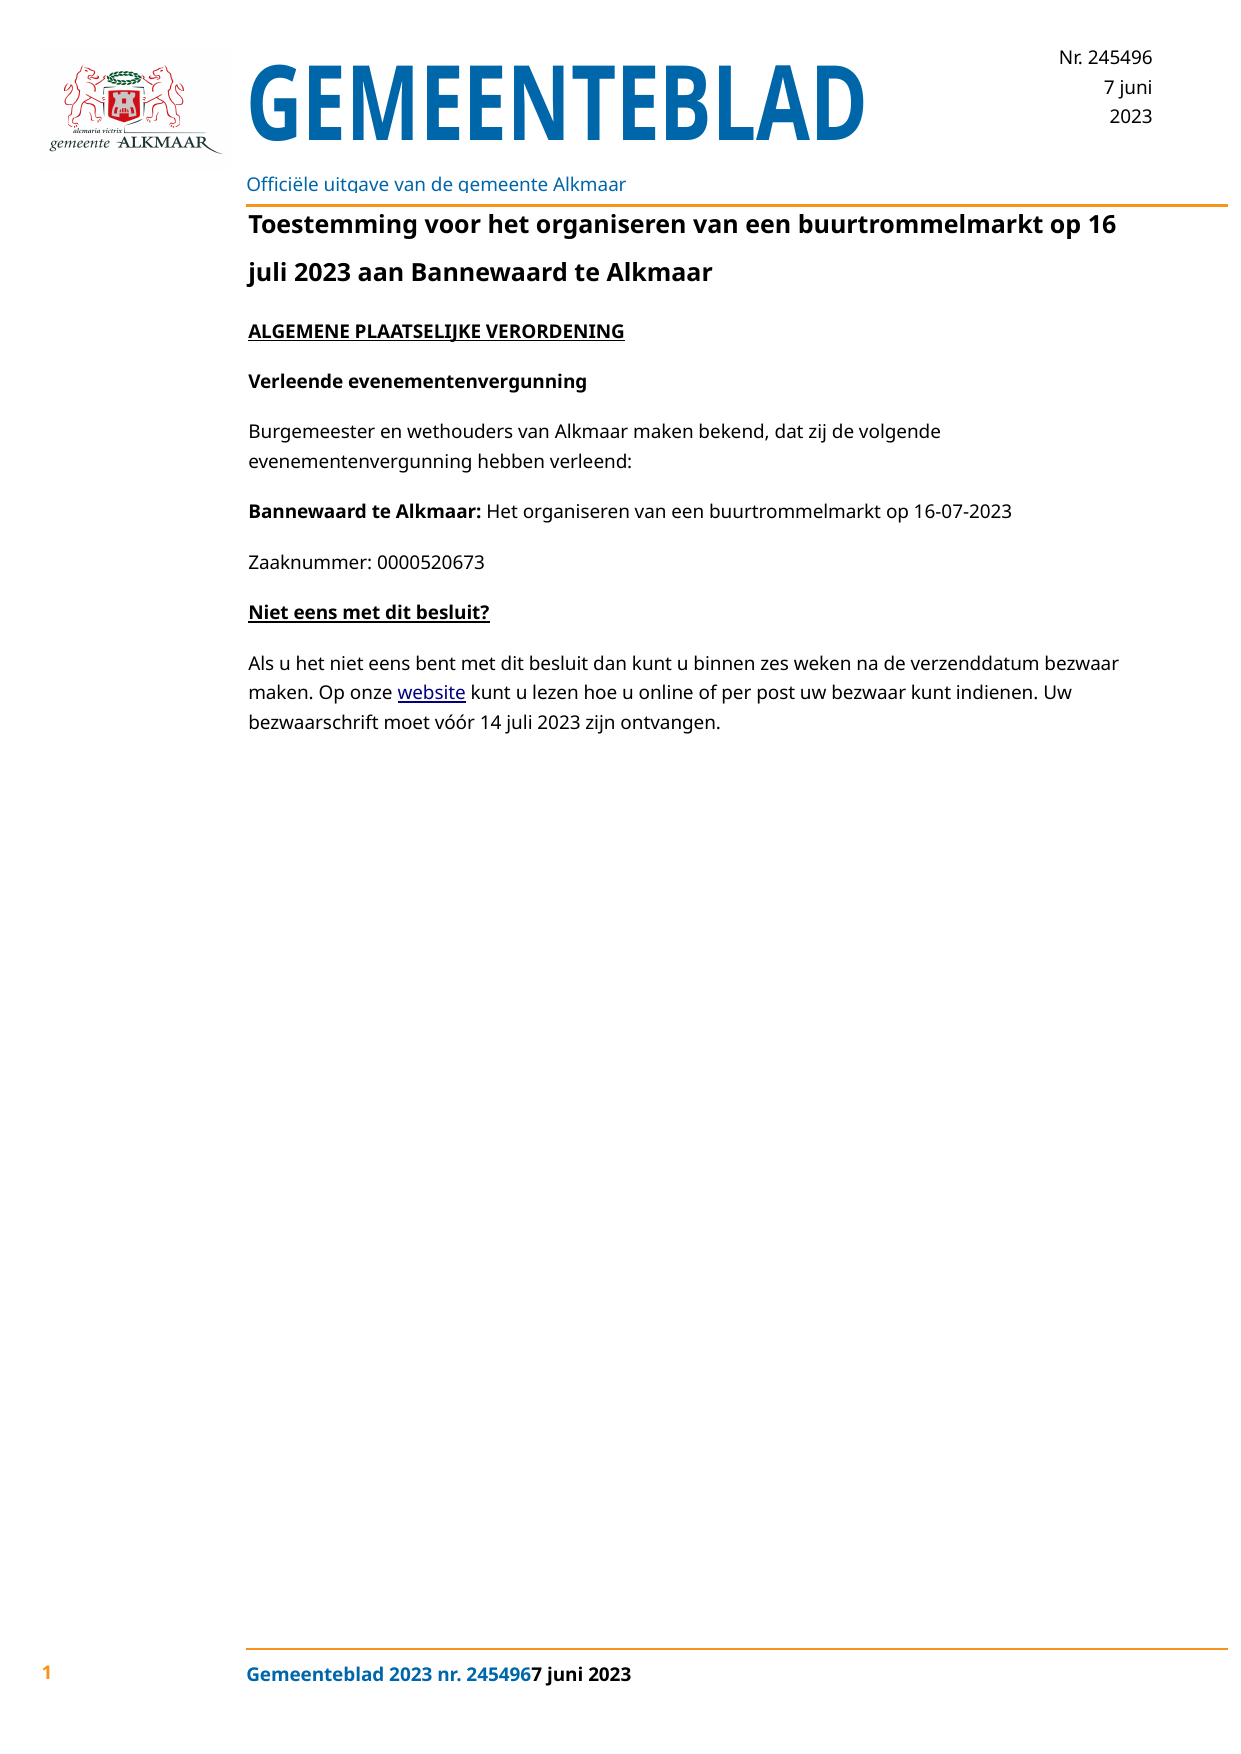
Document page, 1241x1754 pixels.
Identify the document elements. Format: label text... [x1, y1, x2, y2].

text ALGEMENE PLAATSELIJKE VERORDENING [248, 318, 1152, 344]
text Burgemeester en wethouders van Alkmaar maken bekend, dat zij de volgende evenementenvergunning hebben verleend: [248, 419, 1152, 474]
text Verleende evenementenvergunning [248, 368, 1152, 394]
picture [41, 47, 231, 172]
text Bannewaard te Alkmaar: Het organiseren van een buurtrommelmarkt op 16-07-2023 [248, 499, 1152, 524]
text Zaaknummer: 0000520673 [248, 549, 1152, 575]
text Als u het niet eens bent met dit besluit dan kunt u binnen zes weken na de verzenddatum bezwaar maken. Op onze website kunt u lezen hoe u online of per post uw bezwaar kunt indienen. Uw bezwaarschrift moet vóór 14 juli 2023 zijn ontvangen. [248, 650, 1152, 735]
text Niet eens met dit besluit? [248, 599, 1152, 625]
text Toestemming voor het organiseren van een buurtrommelmarkt op 16 juli 2023 aan Bannewaard te Alkmaar [248, 207, 1152, 288]
